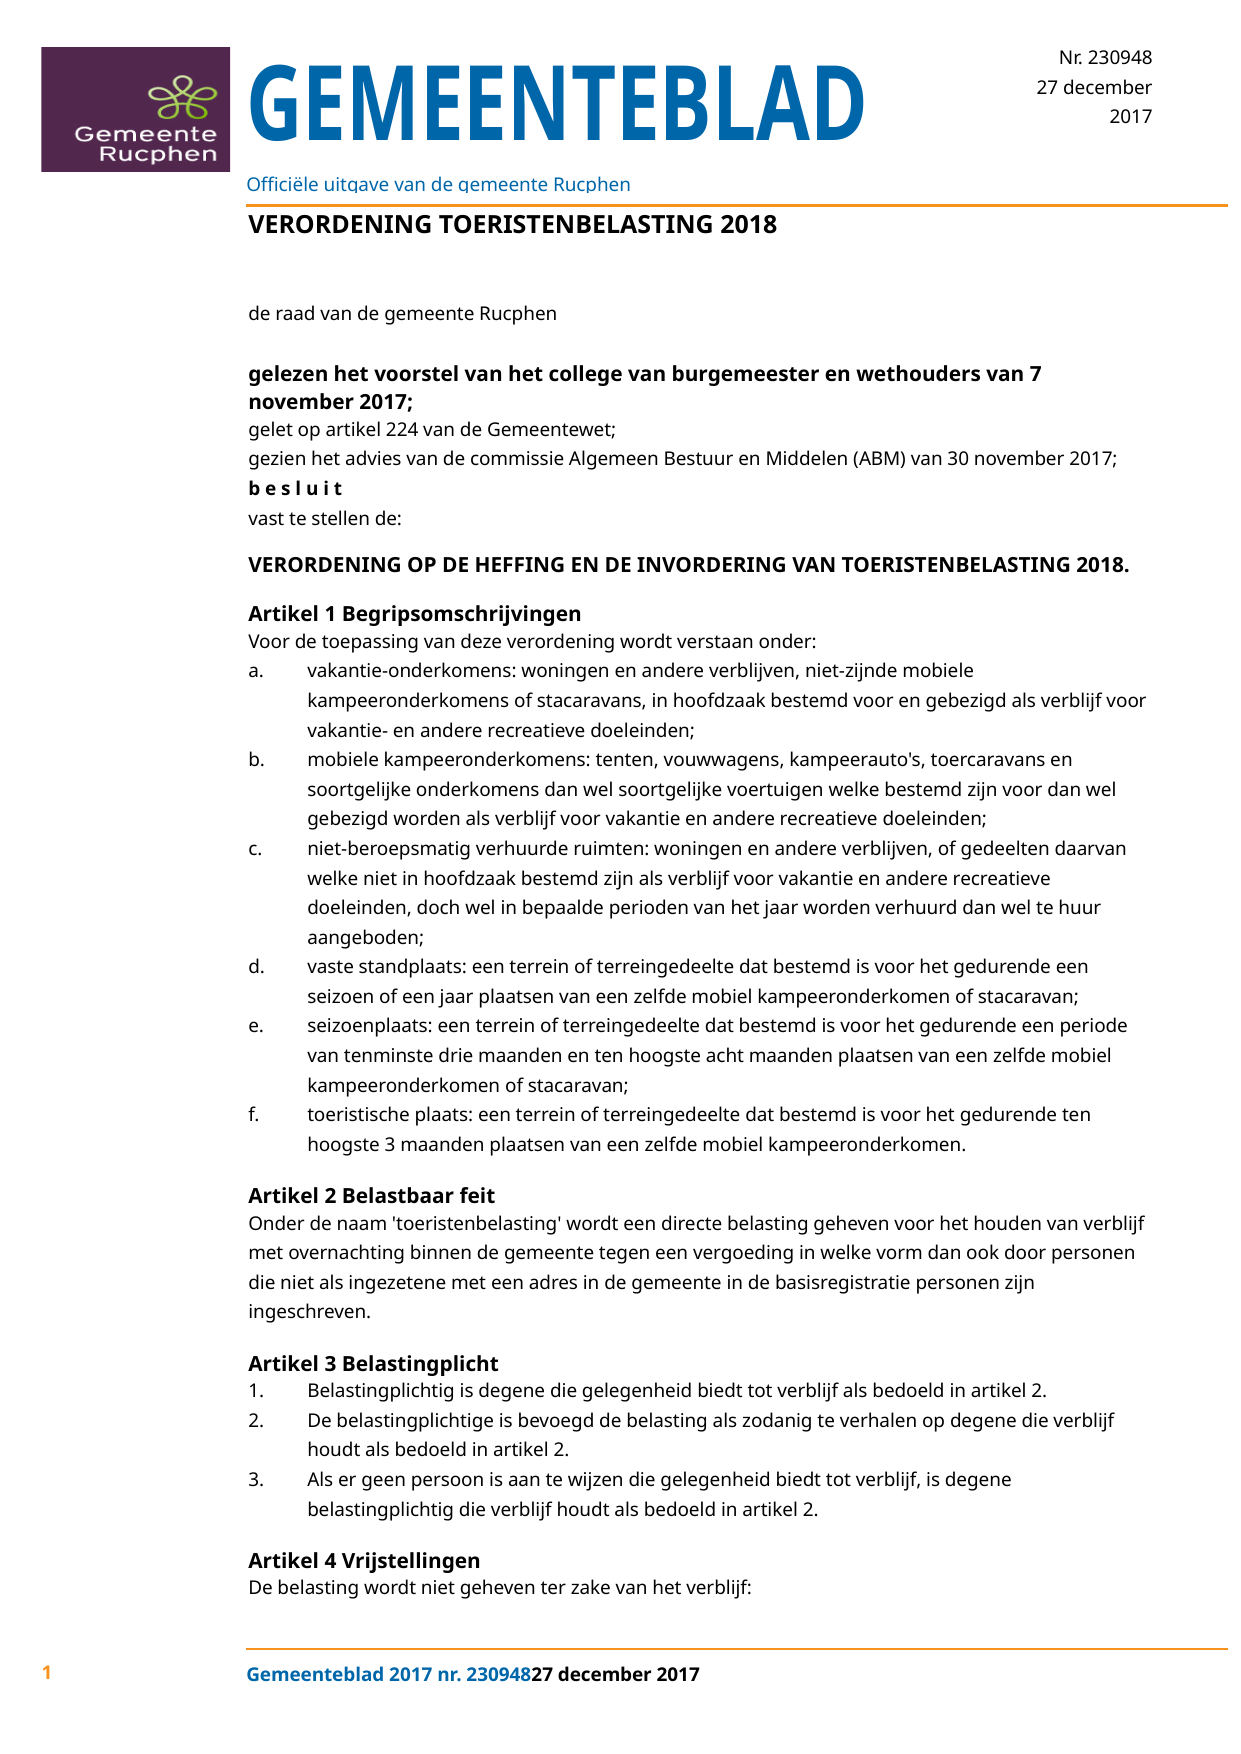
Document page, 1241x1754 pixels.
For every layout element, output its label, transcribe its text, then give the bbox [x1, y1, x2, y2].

text VERORDENING OP DE HEFFING EN DE INVORDERING VAN TOERISTENBELASTING 2018. [248, 550, 1152, 579]
text gelezen het voorstel van het college van burgemeester en wethouders van 7 november 2017; [248, 359, 1152, 416]
list vaste standplaats: een terrein of terreingedeelte dat bestemd is voor het gedurende een seizoen of een jaar plaatsen van een zelfde mobiel kampeeronderkomen of stacaravan; [248, 953, 1152, 1009]
text Artikel 2 Belastbaar feit [248, 1181, 1152, 1210]
text Voor de toepassing van deze verordening wordt verstaan onder: [248, 628, 1152, 654]
text de raad van de gemeente Rucphen [248, 300, 1152, 326]
list toeristische plaats: een terrein of terreingedeelte dat bestemd is voor het gedurende ten hoogste 3 maanden plaatsen van een zelfde mobiel kampeeronderkomen. [248, 1101, 1152, 1157]
picture [41, 47, 231, 172]
text De belasting wordt niet geheven ter zake van het verblijf: [248, 1574, 1152, 1600]
text gezien het advies van de commissie Algemeen Bestuur en Middelen (ABM) van 30 november 2017; [248, 446, 1152, 471]
text vast te stellen de: [248, 505, 1152, 530]
list vakantie-onderkomens: woningen en andere verblijven, niet-zijnde mobiele kampeeronderkomens of stacaravans, in hoofdzaak bestemd voor en gebezigd als verblijf voor vakantie- en andere recreatieve doeleinden; [248, 658, 1152, 742]
list Belastingplichtig is degene die gelegenheid biedt tot verblijf als bedoeld in artikel 2. [248, 1377, 1152, 1403]
list seizoenplaats: een terrein of terreingedeelte dat bestemd is voor het gedurende een periode van tenminste drie maanden en ten hoogste acht maanden plaatsen van een zelfde mobiel kampeeronderkomen of stacaravan; [248, 1013, 1152, 1097]
list niet-beroepsmatig verhuurde ruimten: woningen en andere verblijven, of gedeelten daarvan welke niet in hoofdzaak bestemd zijn als verblijf voor vakantie en andere recreatieve doeleinden, doch wel in bepaalde perioden van het jaar worden verhuurd dan wel te huur aangeboden; [248, 835, 1152, 949]
text Onder de naam 'toeristenbelasting' wordt een directe belasting geheven voor het houden van verblijf met overnachting binnen de gemeente tegen een vergoeding in welke vorm dan ook door personen die niet als ingezetene met een adres in de gemeente in de basisregistratie personen zijn ingeschreven. [248, 1210, 1152, 1324]
text b e s l u i t [248, 475, 1152, 501]
list De belastingplichtige is bevoegd de belasting als zodanig te verhalen op degene die verblijf houdt als bedoeld in artikel 2. [248, 1407, 1152, 1462]
list mobiele kampeeronderkomens: tenten, vouwwagens, kampeerauto's, toercaravans en soortgelijke onderkomens dan wel soortgelijke voertuigen welke bestemd zijn voor dan wel gebezigd worden als verblijf voor vakantie en andere recreatieve doeleinden; [248, 746, 1152, 831]
text gelet op artikel 224 van de Gemeentewet; [248, 416, 1152, 442]
text VERORDENING TOERISTENBELASTING 2018 [248, 207, 1152, 241]
text Artikel 1 Begripsomschrijvingen [248, 599, 1152, 628]
text Artikel 4 Vrijstellingen [248, 1546, 1152, 1574]
text Artikel 3 Belastingplicht [248, 1349, 1152, 1377]
list Als er geen persoon is aan te wijzen die gelegenheid biedt tot verblijf, is degene belastingplichtig die verblijf houdt als bedoeld in artikel 2. [248, 1466, 1152, 1521]
